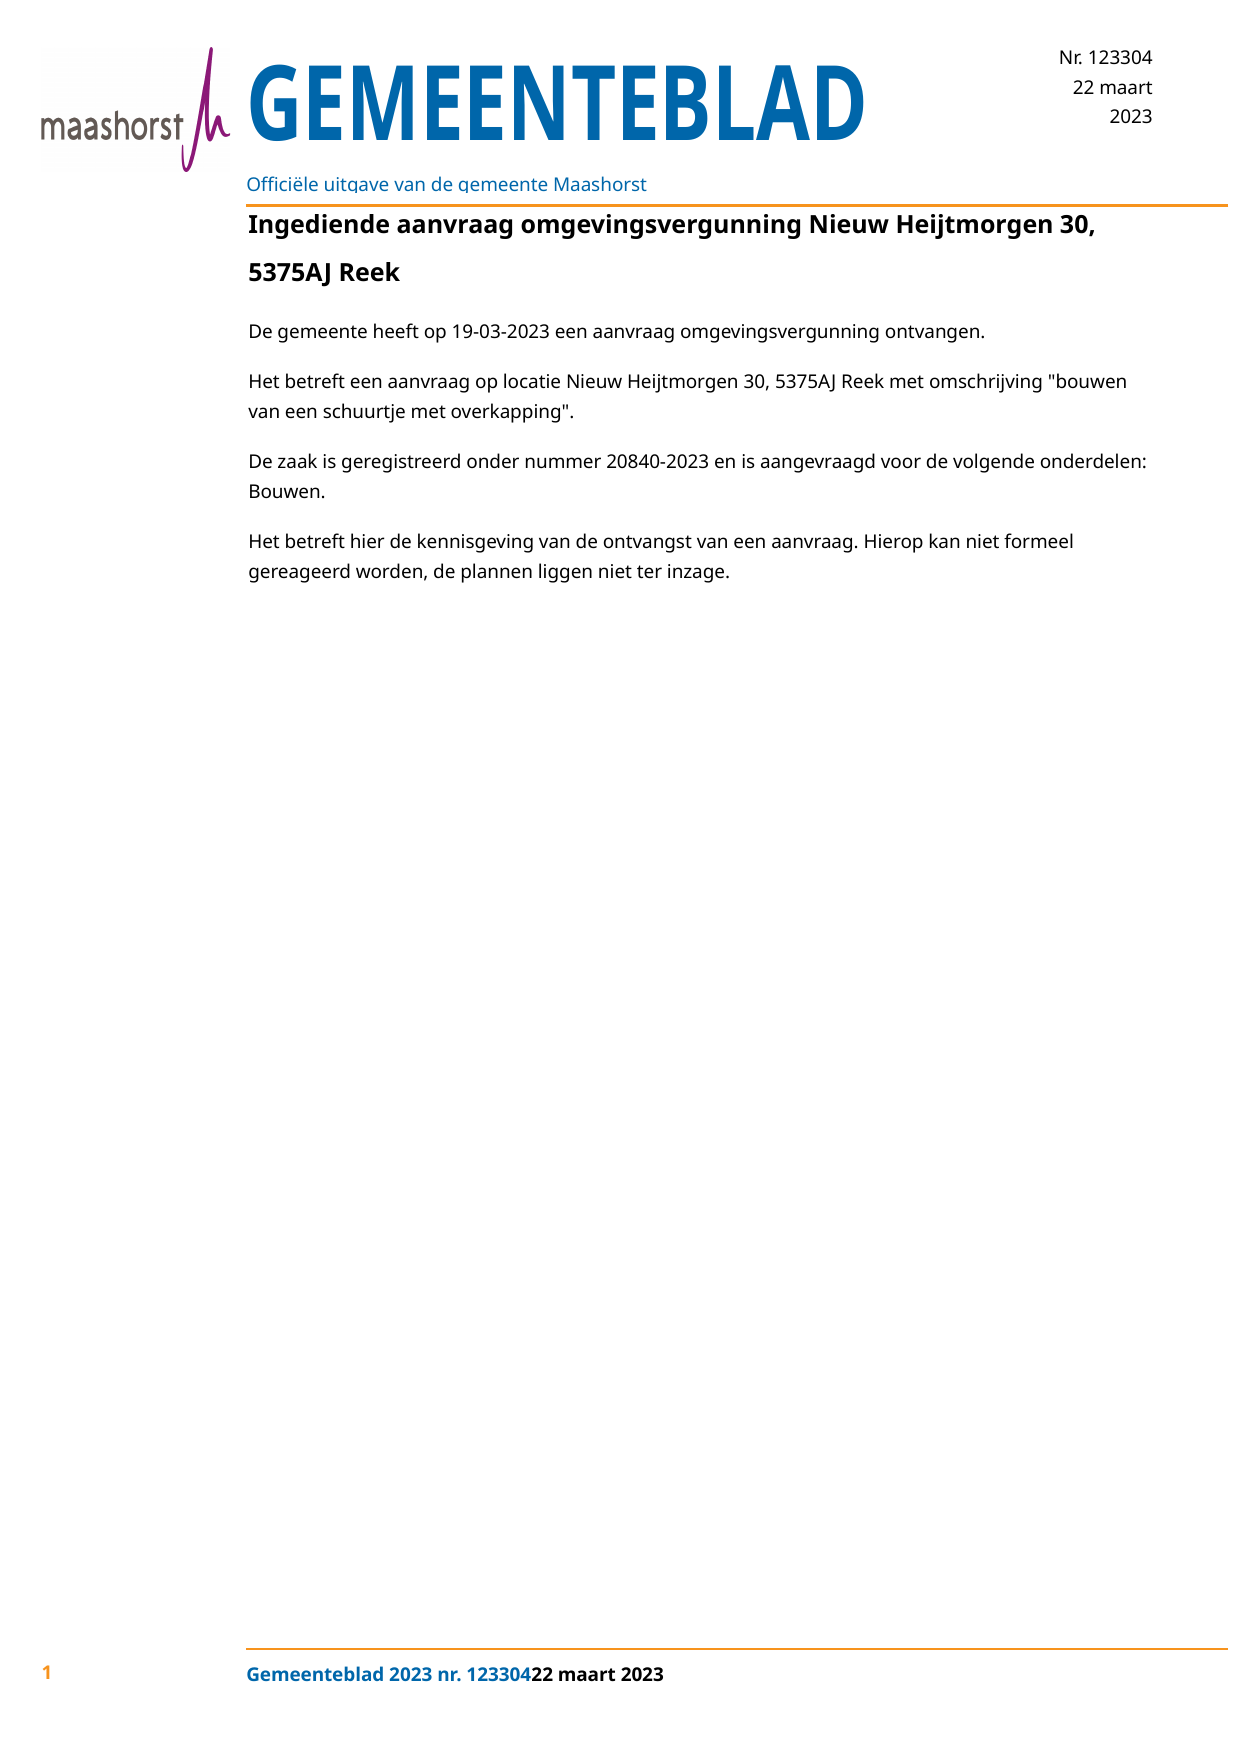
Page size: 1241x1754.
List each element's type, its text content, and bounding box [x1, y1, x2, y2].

text Ingediende aanvraag omgevingsvergunning Nieuw Heijtmorgen 30, 5375AJ Reek [248, 207, 1152, 288]
text Het betreft een aanvraag op locatie Nieuw Heijtmorgen 30, 5375AJ Reek met omschrijving "bouwen van een schuurtje met overkapping". [248, 368, 1152, 424]
picture [41, 47, 231, 172]
text Het betreft hier de kennisgeving van de ontvangst van een aanvraag. Hierop kan niet formeel gereageerd worden, de plannen liggen niet ter inzage. [248, 528, 1152, 584]
text De zaak is geregistreerd onder nummer 20840-2023 en is aangevraagd voor de volgende onderdelen: Bouwen. [248, 448, 1152, 504]
text De gemeente heeft op 19-03-2023 een aanvraag omgevingsvergunning ontvangen. [248, 318, 1152, 344]
